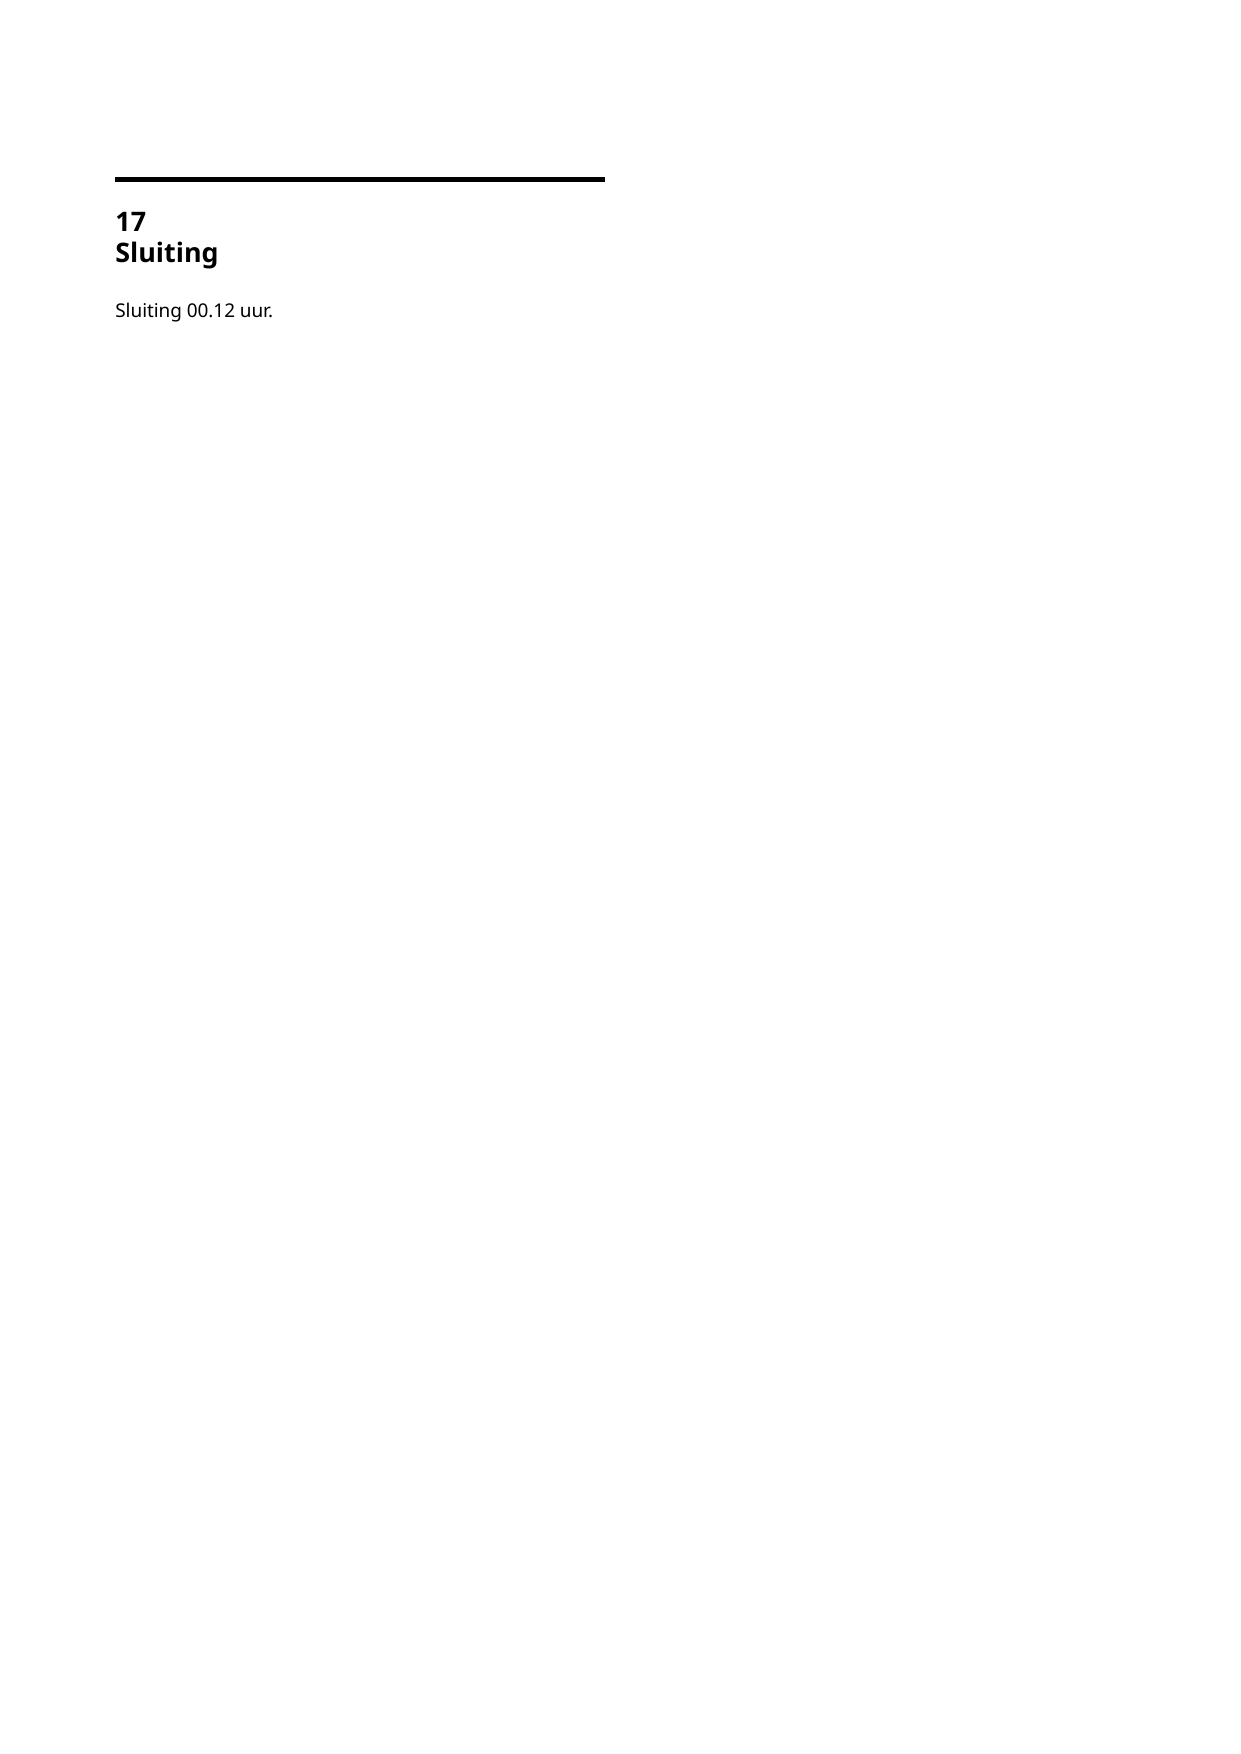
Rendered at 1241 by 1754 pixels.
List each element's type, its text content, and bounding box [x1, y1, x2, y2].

text Sluiting [115, 239, 605, 283]
text 17 [115, 203, 605, 239]
text Sluiting 00.12 uur. [115, 302, 605, 322]
